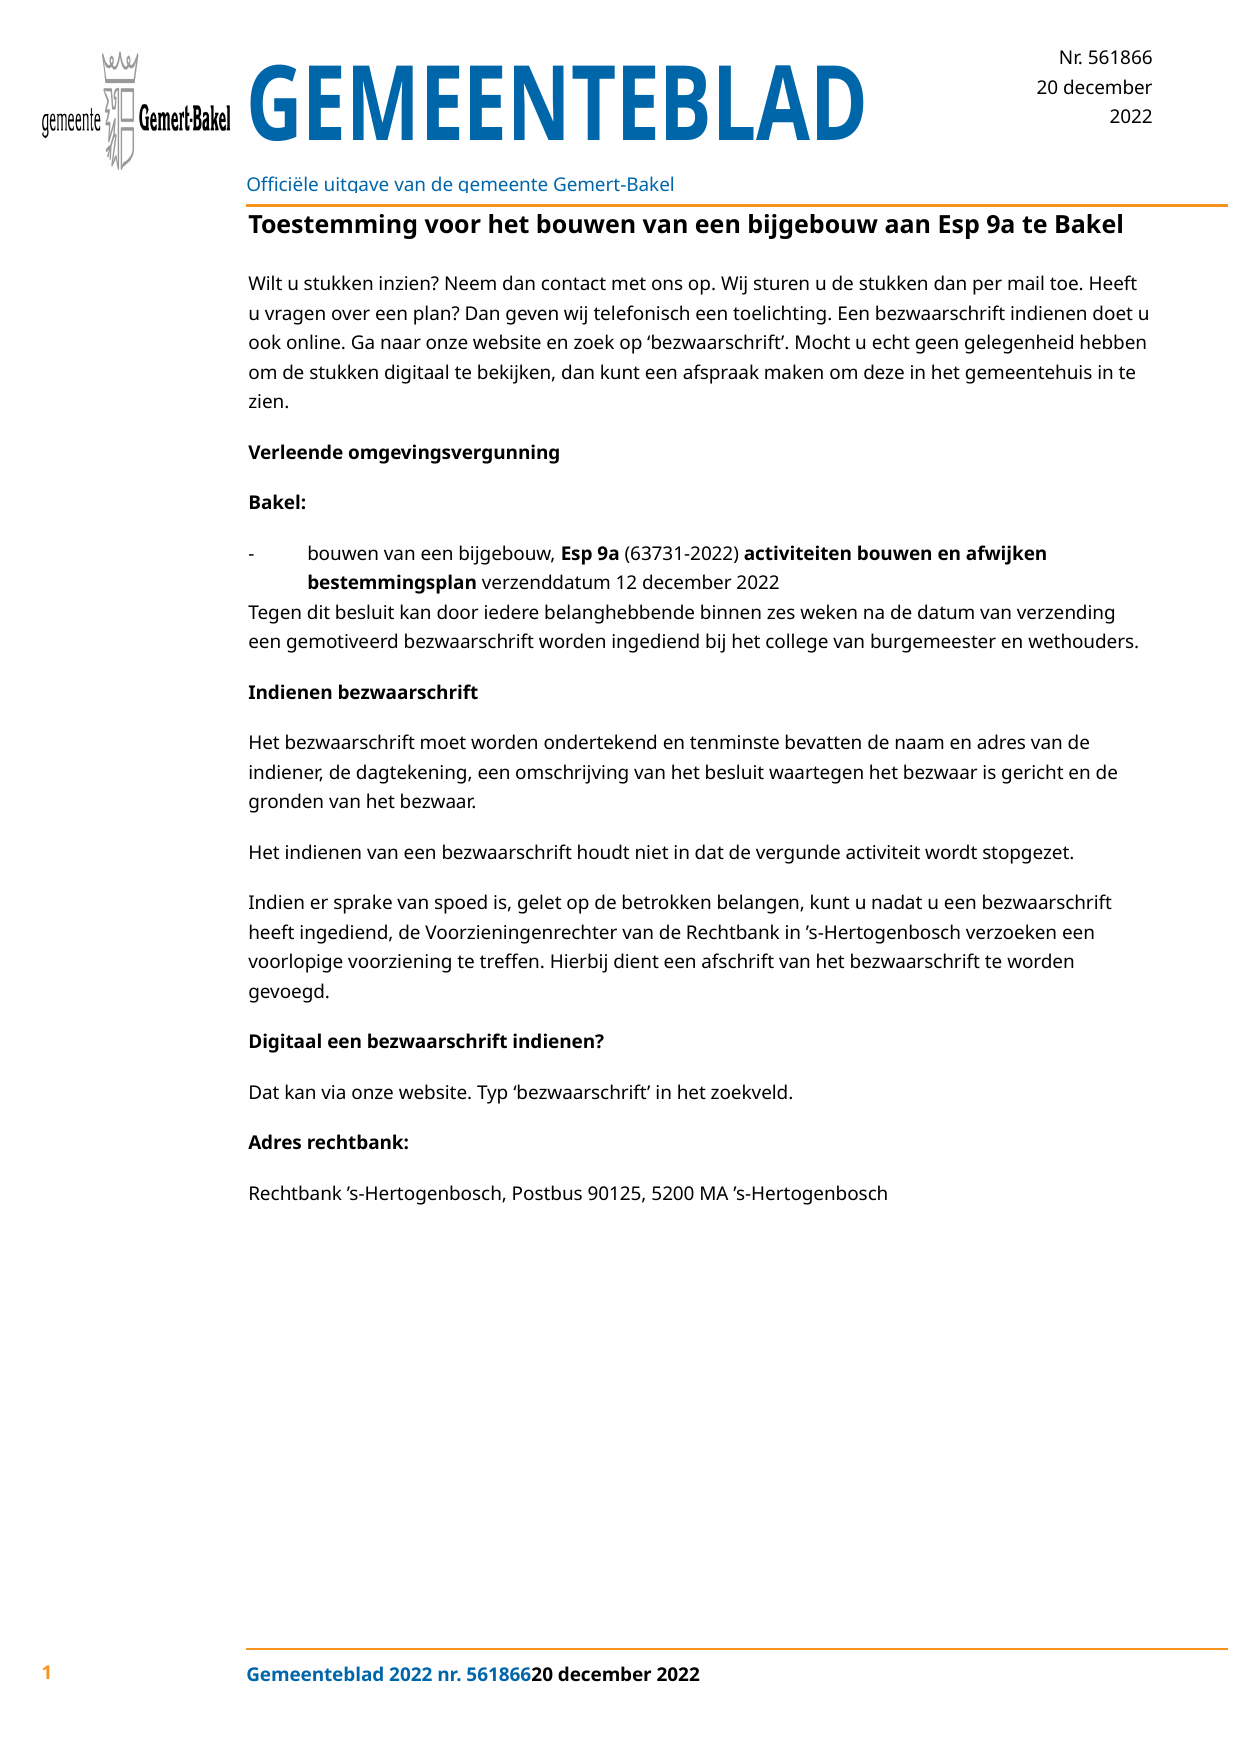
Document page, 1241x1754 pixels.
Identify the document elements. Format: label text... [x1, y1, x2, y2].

text Toestemming voor het bouwen van een bijgebouw aan Esp 9a te Bakel [248, 207, 1152, 241]
text Indienen bezwaarschrift [248, 679, 1152, 705]
text Verleende omgevingsvergunning [248, 439, 1152, 465]
text Tegen dit besluit kan door iedere belanghebbende binnen zes weken na de datum van verzending een gemotiveerd bezwaarschrift worden ingediend bij het college van burgemeester en wethouders. [248, 599, 1152, 654]
picture [41, 47, 231, 172]
text Wilt u stukken inzien? Neem dan contact met ons op. Wij sturen u de stukken dan per mail toe. Heeft u vragen over een plan? Dan geven wij telefonisch een toelichting. Een bezwaarschrift indienen doet u ook online. Ga naar onze website en zoek op ‘bezwaarschrift’. Mocht u echt geen gelegenheid hebben om de stukken digitaal te bekijken, dan kunt een afspraak maken om deze in het gemeentehuis in te zien. [248, 270, 1152, 414]
text Het indienen van een bezwaarschrift houdt niet in dat de vergunde activiteit wordt stopgezet. [248, 839, 1152, 865]
text Het bezwaarschrift moet worden ondertekend en tenminste bevatten de naam en adres van de indiener, de dagtekening, een omschrijving van het besluit waartegen het bezwaar is gericht en de gronden van het bezwaar. [248, 729, 1152, 814]
list bouwen van een bijgebouw, Esp 9a (63731-2022) activiteiten bouwen en afwijken bestemmingsplan verzenddatum 12 december 2022 [248, 540, 1152, 595]
text Rechtbank ’s-Hertogenbosch, Postbus 90125, 5200 MA ’s-Hertogenbosch [248, 1180, 1152, 1206]
text Digitaal een bezwaarschrift indienen? [248, 1029, 1152, 1054]
text Indien er sprake van spoed is, gelet op de betrokken belangen, kunt u nadat u een bezwaarschrift heeft ingediend, de Voorzieningenrechter van de Rechtbank in ’s-Hertogenbosch verzoeken een voorlopige voorziening te treffen. Hierbij dient een afschrift van het bezwaarschrift te worden gevoegd. [248, 889, 1152, 1004]
text Adres rechtbank: [248, 1129, 1152, 1155]
text Dat kan via onze website. Typ ‘bezwaarschrift’ in het zoekveld. [248, 1079, 1152, 1105]
text Bakel: [248, 489, 1152, 515]
